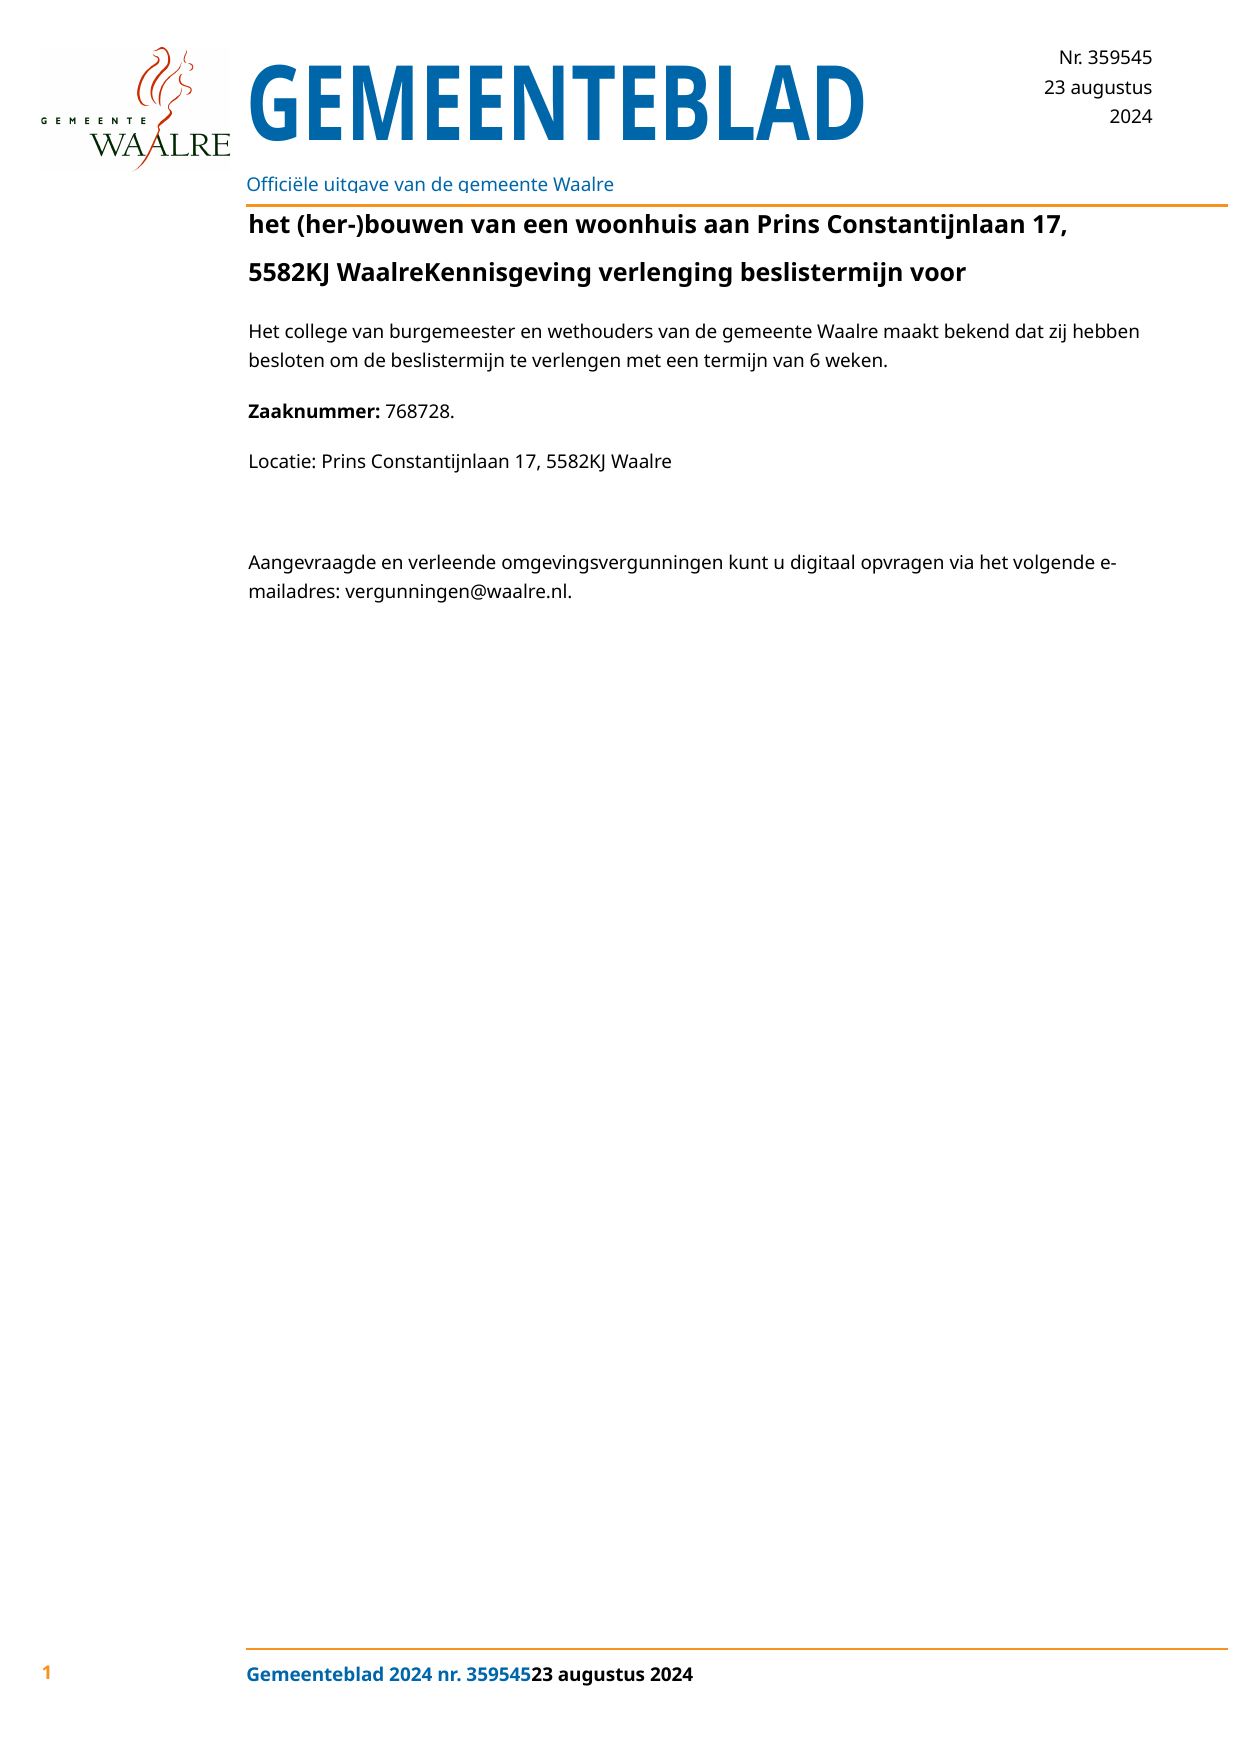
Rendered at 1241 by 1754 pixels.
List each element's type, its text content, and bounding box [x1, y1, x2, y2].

picture [41, 47, 231, 172]
text Zaaknummer: 768728. [248, 398, 1152, 424]
text Locatie: Prins Constantijnlaan 17, 5582KJ Waalre [248, 448, 1152, 474]
text het (her-)bouwen van een woonhuis aan Prins Constantijnlaan 17, 5582KJ WaalreKennisgeving verlenging beslistermijn voor [248, 207, 1152, 288]
text Aangevraagde en verleende omgevingsvergunningen kunt u digitaal opvragen via het volgende e-mailadres: vergunningen@waalre.nl. [248, 549, 1152, 604]
text Het college van burgemeester en wethouders van de gemeente Waalre maakt bekend dat zij hebben besloten om de beslistermijn te verlengen met een termijn van 6 weken. [248, 318, 1152, 373]
